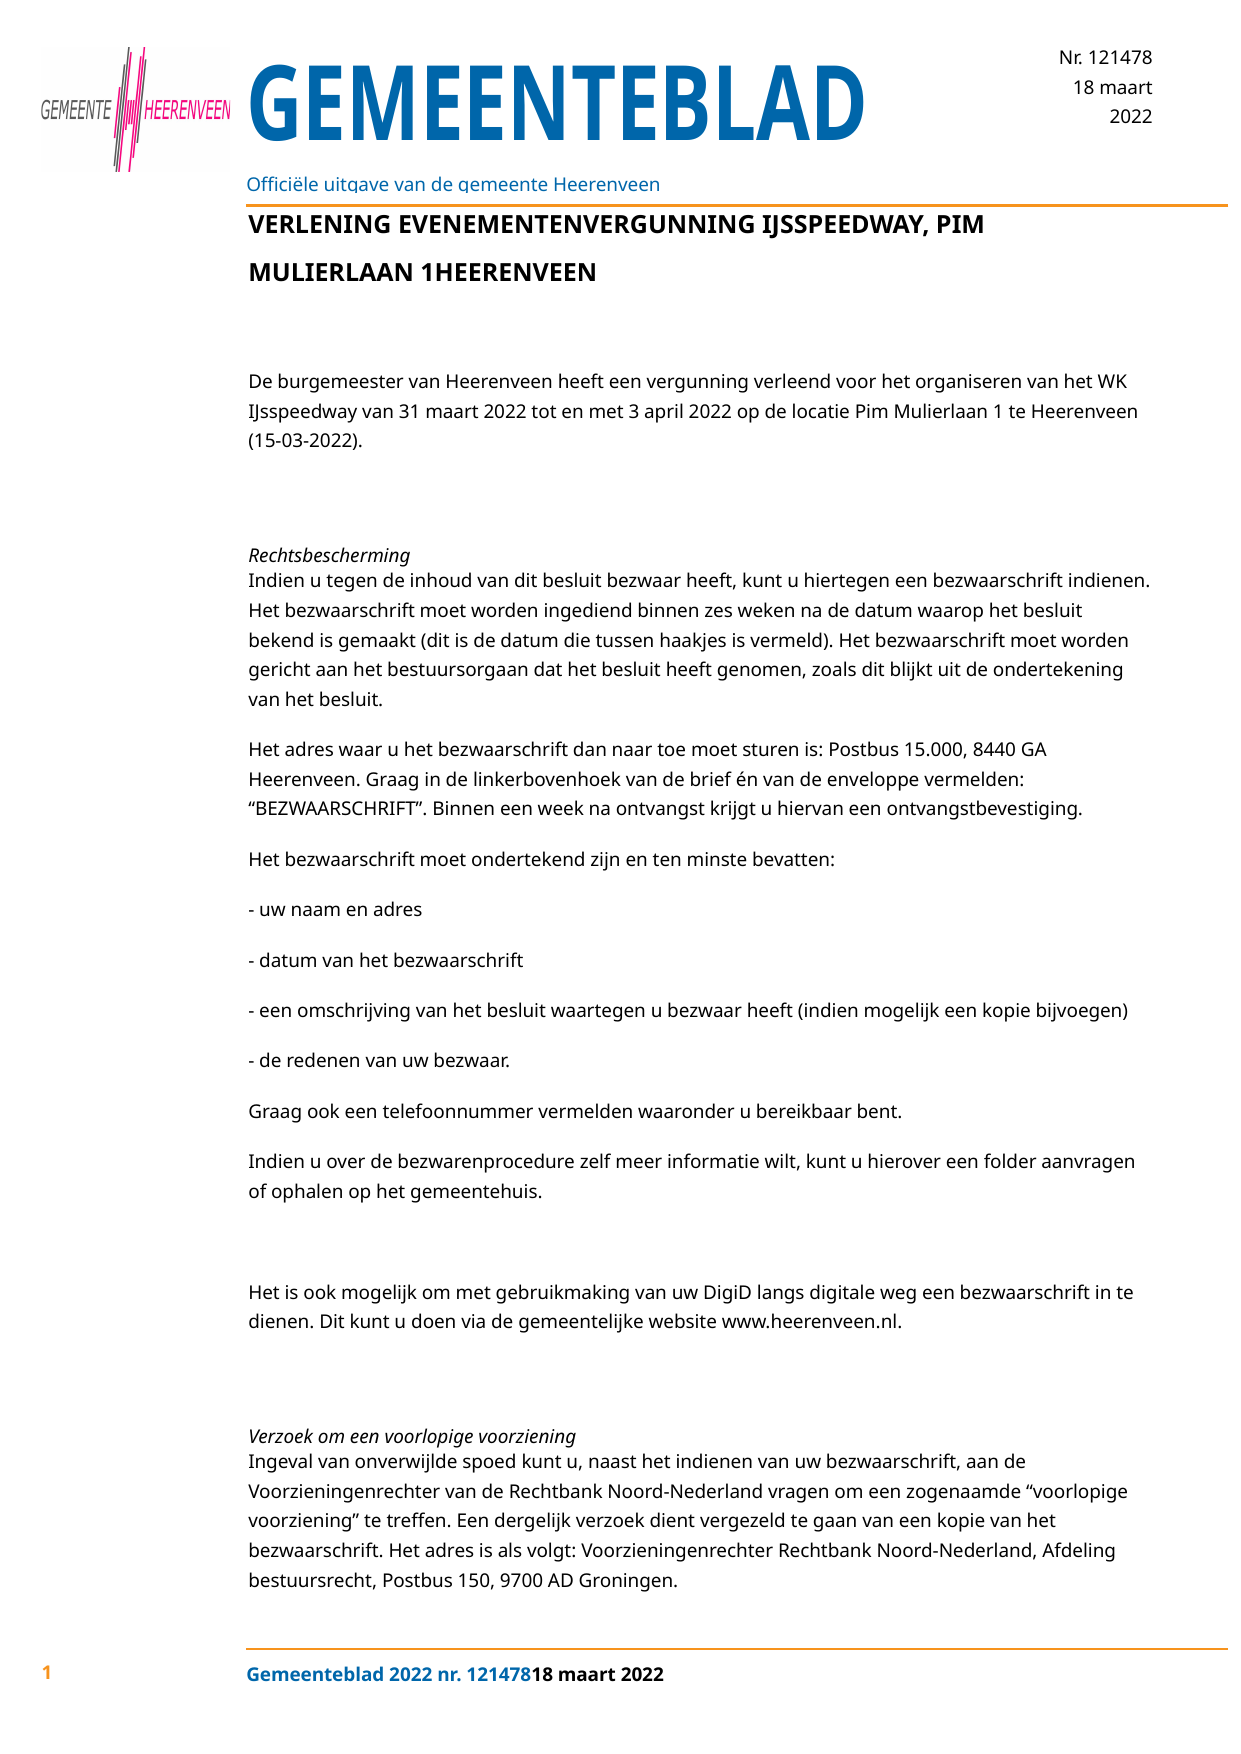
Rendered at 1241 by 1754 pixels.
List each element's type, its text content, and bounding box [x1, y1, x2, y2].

text Graag ook een telefoonnummer vermelden waaronder u bereikbaar bent. [248, 1098, 1152, 1124]
text Het is ook mogelijk om met gebruikmaking van uw DigiD langs digitale weg een bezwaarschrift in te dienen. Dit kunt u doen via de gemeentelijke website www.heerenveen.nl. [248, 1279, 1152, 1334]
text - datum van het bezwaarschrift [248, 947, 1152, 972]
text Indien u over de bezwarenprocedure zelf meer informatie wilt, kunt u hierover een folder aanvragen of ophalen op het gemeentehuis. [248, 1148, 1152, 1204]
text - uw naam en adres [248, 896, 1152, 922]
text - de redenen van uw bezwaar. [248, 1048, 1152, 1073]
text - een omschrijving van het besluit waartegen u bezwaar heeft (indien mogelijk een kopie bijvoegen) [248, 997, 1152, 1023]
text Rechtsbescherming [248, 542, 1152, 568]
text VERLENING EVENEMENTENVERGUNNING IJSSPEEDWAY, PIM MULIERLAAN 1HEERENVEEN [248, 207, 1152, 288]
picture [41, 47, 231, 172]
text Het bezwaarschrift moet ondertekend zijn en ten minste bevatten: [248, 846, 1152, 872]
text Ingeval van onverwijlde spoed kunt u, naast het indienen van uw bezwaarschrift, aan de Voorzieningenrechter van de Rechtbank Noord-Nederland vragen om een zogenaamde “voorlopige voorziening” te treffen. Een dergelijk verzoek dient vergezeld te gaan van een kopie van het bezwaarschrift. Het adres is als volgt: Voorzieningenrechter Rechtbank Noord-Nederland, Afdeling bestuursrecht, Postbus 150, 9700 AD Groningen. [248, 1448, 1152, 1593]
text Verzoek om een voorlopige voorziening [248, 1423, 1152, 1448]
text Het adres waar u het bezwaarschrift dan naar toe moet sturen is: Postbus 15.000, 8440 GA Heerenveen. Graag in de linkerbovenhoek van de brief én van de enveloppe vermelden: “BEZWAARSCHRIFT”. Binnen een week na ontvangst krijgt u hiervan een ontvangstbevestiging. [248, 736, 1152, 821]
text De burgemeester van Heerenveen heeft een vergunning verleend voor het organiseren van het WK IJsspeedway van 31 maart 2022 tot en met 3 april 2022 op de locatie Pim Mulierlaan 1 te Heerenveen (15-03-2022). [248, 368, 1152, 453]
text Indien u tegen de inhoud van dit besluit bezwaar heeft, kunt u hiertegen een bezwaarschrift indienen. Het bezwaarschrift moet worden ingediend binnen zes weken na de datum waarop het besluit bekend is gemaakt (dit is de datum die tussen haakjes is vermeld). Het bezwaarschrift moet worden gericht aan het bestuursorgaan dat het besluit heeft genomen, zoals dit blijkt uit de ondertekening van het besluit. [248, 568, 1152, 712]
